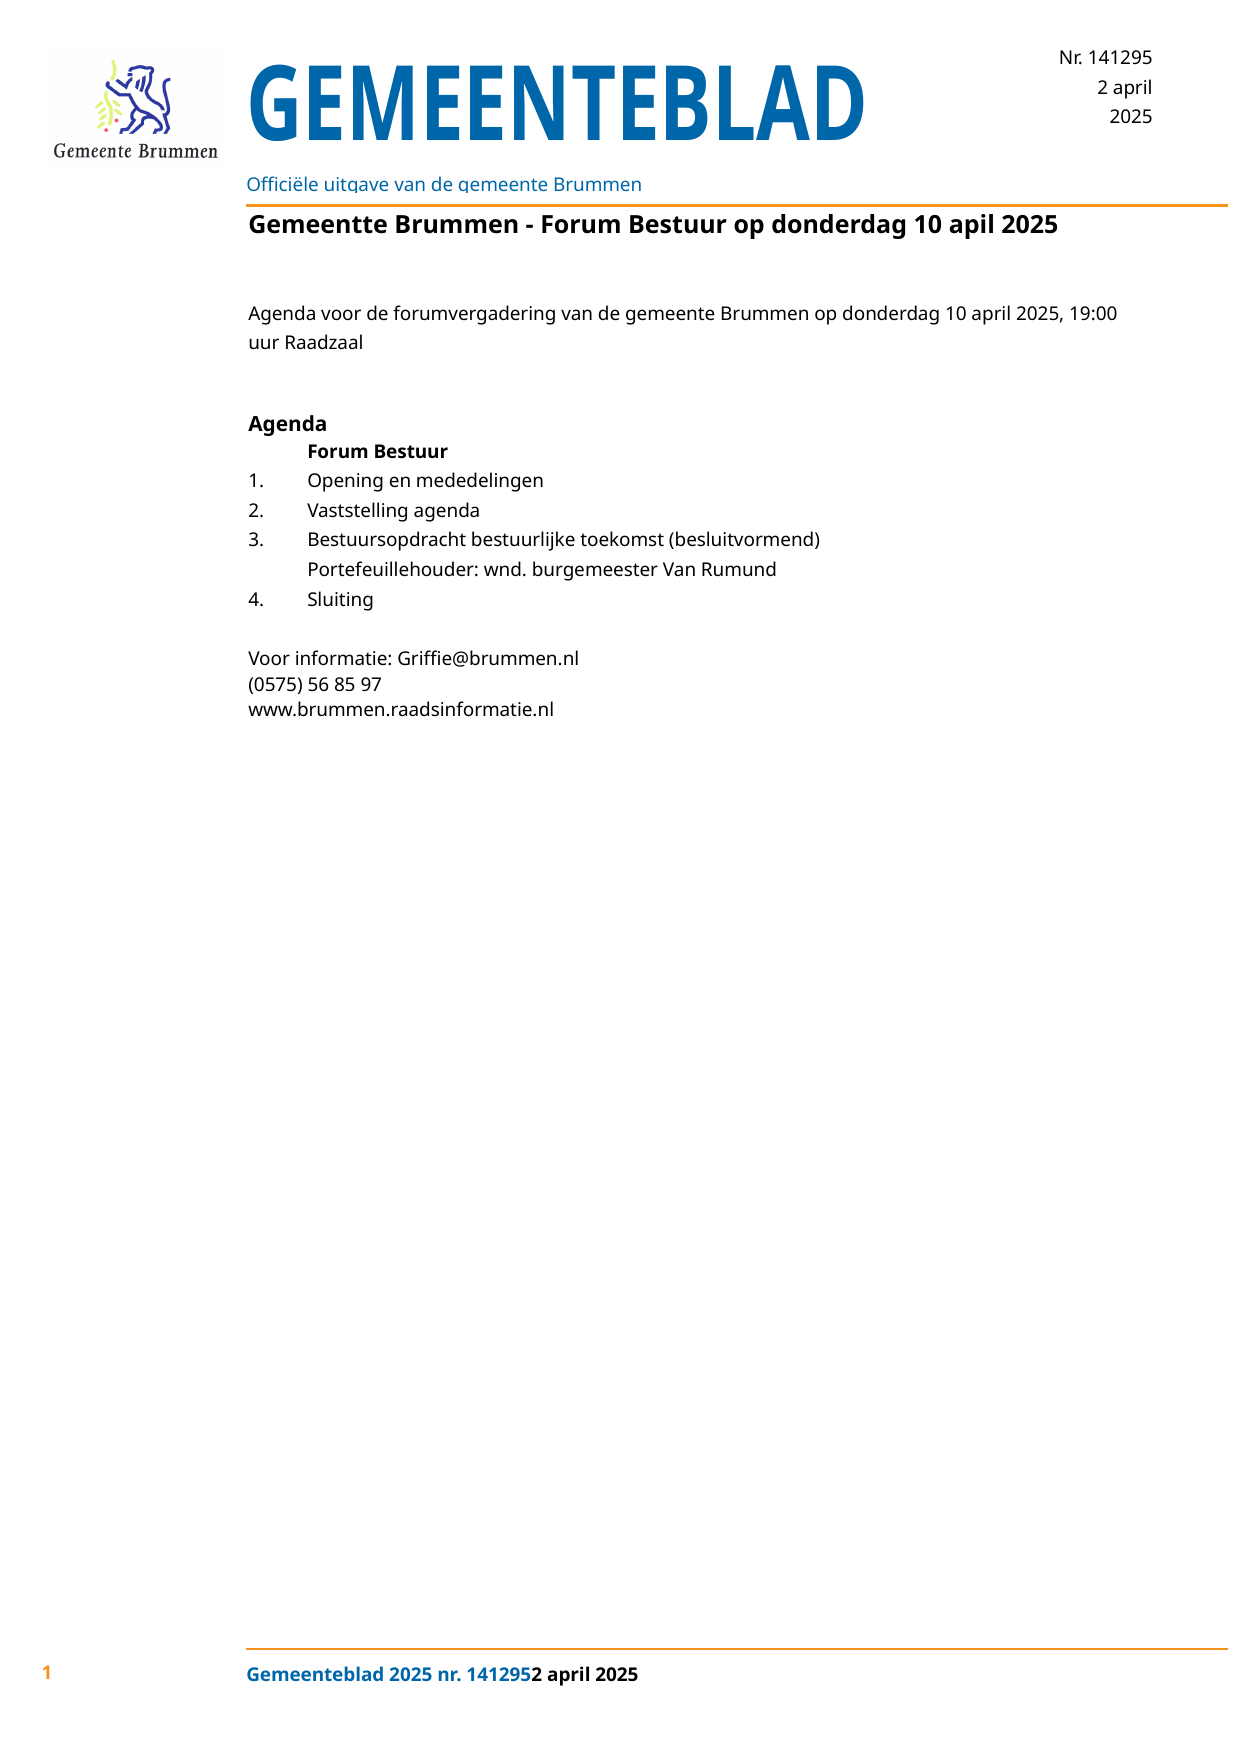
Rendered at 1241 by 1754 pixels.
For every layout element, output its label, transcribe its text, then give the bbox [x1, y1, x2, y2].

text Voor informatie: Griffie@brummen.nl [248, 645, 1152, 671]
text Gemeentte Brummen - Forum Bestuur op donderdag 10 apil 2025 [248, 207, 1152, 241]
list Forum Bestuur [248, 438, 1152, 464]
list Vaststelling agenda [248, 497, 1152, 523]
text www.brummen.raadsinformatie.nl [248, 696, 1152, 722]
text Agenda voor de forumvergadering van de gemeente Brummen op donderdag 10 april 2025, 19:00 uur Raadzaal [248, 300, 1152, 355]
list Bestuursopdracht bestuurlijke toekomst (besluitvormend) [248, 527, 1152, 552]
text (0575) 56 85 97 [248, 671, 1152, 696]
list Sluiting [248, 586, 1152, 612]
list Opening en mededelingen [248, 467, 1152, 493]
list Portefeuillehouder: wnd. burgemeester Van Rumund [248, 556, 1152, 582]
picture [41, 47, 231, 172]
text Agenda [248, 409, 1152, 438]
